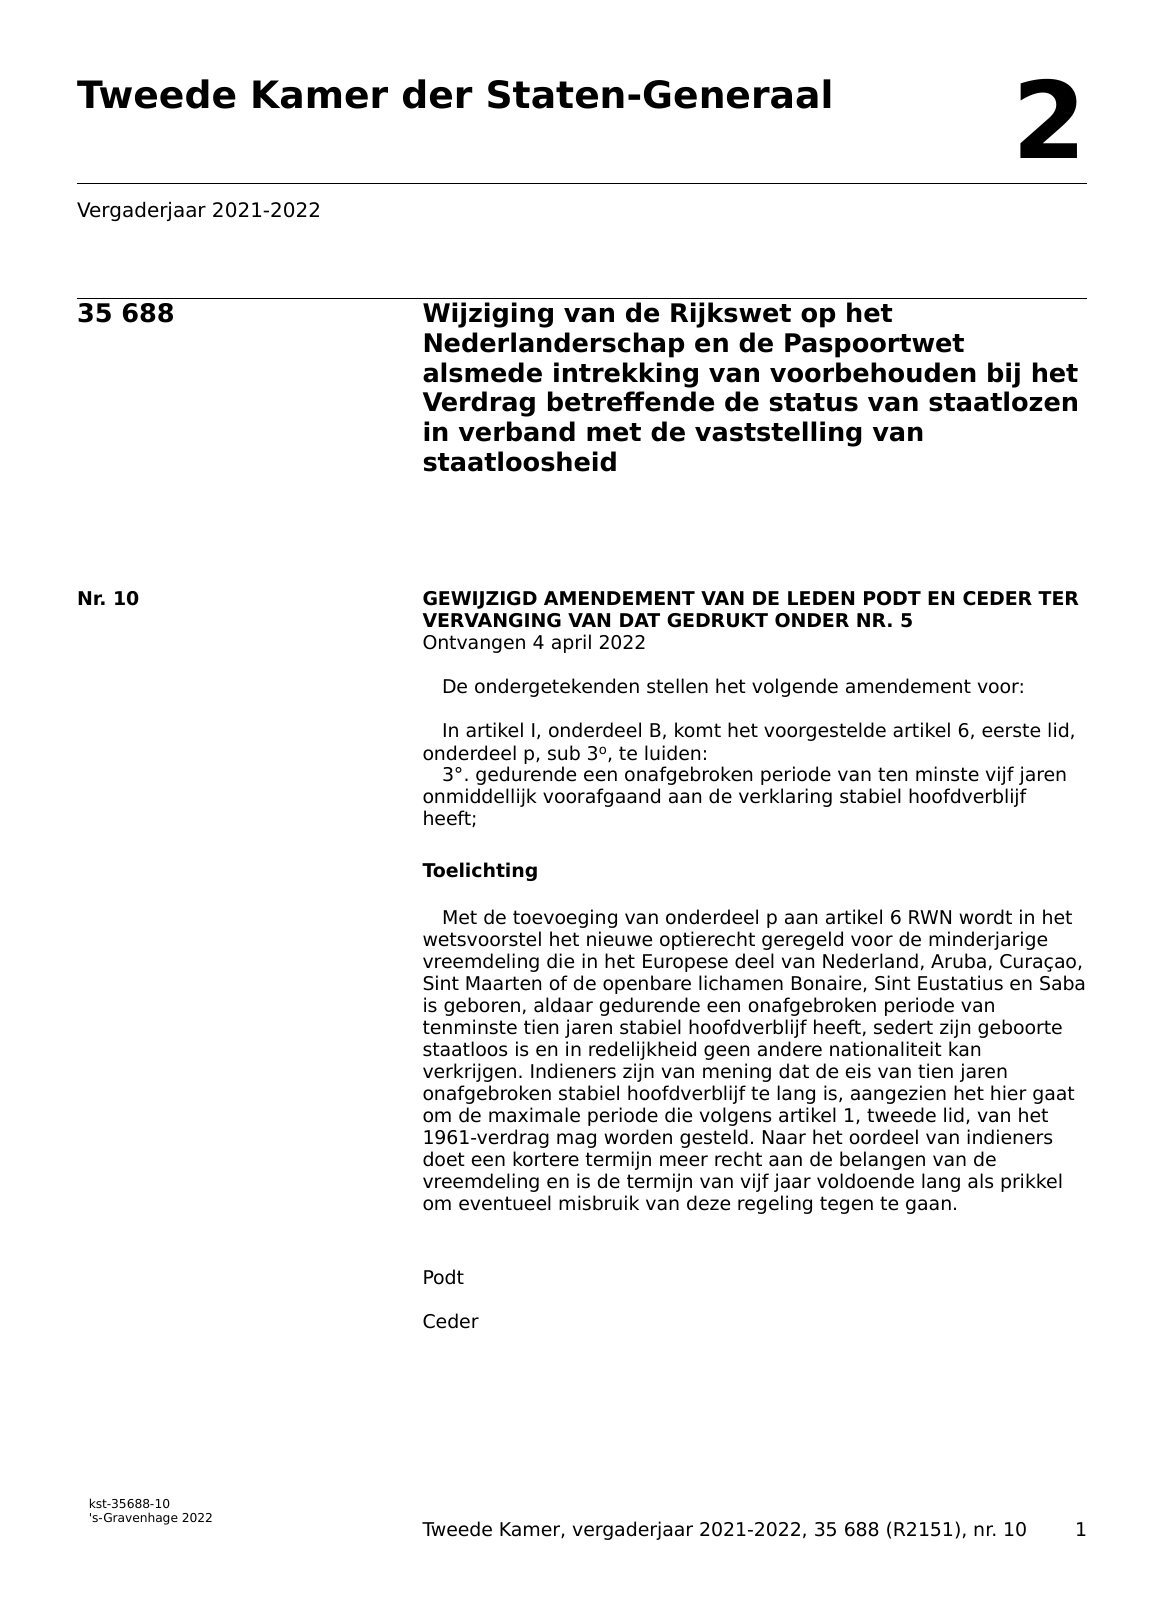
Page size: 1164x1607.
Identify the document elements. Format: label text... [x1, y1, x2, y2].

text 's-Gravenhage 2022 [88, 1511, 323, 1525]
subtitle Toelichting [422, 860, 1087, 882]
text Podt Ceder [422, 1245, 1087, 1333]
text Ontvangen 4 april 2022 [422, 632, 1087, 654]
table_header Tweede Kamer der Staten-Generaal [77, 59, 886, 183]
text In artikel I, onderdeel B, komt het voorgestelde artikel 6, eerste lid, onderdeel p, sub 3o, te luiden: [422, 720, 1087, 764]
subtitle 35 688 Wijziging van de Rijkswet op het Nederlanderschap en de Paspoortwet alsmede intrekking van voorbehouden bij het Verdrag betreffende de status van staatlozen in verband met de vaststelling van staatloosheid [77, 299, 1087, 477]
text Met de toevoeging van onderdeel p aan artikel 6 RWN wordt in het wetsvoorstel het nieuwe optierecht geregeld voor de minderjarige vreemdeling die in het Europese deel van Nederland, Aruba, Curaçao, Sint Maarten of de openbare lichamen Bonaire, Sint Eustatius en Saba is geboren, aldaar gedurende een onafgebroken periode van tenminste tien jaren stabiel hoofdverblijf heeft, sedert zijn geboorte staatloos is en in redelijkheid geen andere nationaliteit kan verkrijgen. Indieners zijn van mening dat de eis van tien jaren onafgebroken stabiel hoofdverblijf te lang is, aangezien het hier gaat om de maximale periode die volgens artikel 1, tweede lid, van het 1961-verdrag mag worden gesteld. Naar het oordeel van indieners doet een kortere termijn meer recht aan de belangen van de vreemdeling en is de termijn van vijf jaar voldoende lang als prikkel om eventueel misbruik van deze regeling tegen te gaan. [422, 907, 1087, 1215]
text kst-35688-10 [88, 1497, 323, 1511]
table_cell Vergaderjaar 2021-2022 [77, 184, 1087, 298]
text 3°. gedurende een onafgebroken periode van ten minste vijf jaren onmiddellijk voorafgaand aan de verklaring stabiel hoofdverblijf heeft; [422, 764, 1087, 830]
subtitle Nr. 10 GEWIJZIGD AMENDEMENT VAN DE LEDEN PODT EN CEDER TER VERVANGING VAN DAT GEDRUKT ONDER NR. 5 [77, 588, 1087, 632]
table_header 2 [886, 59, 1087, 183]
text De ondergetekenden stellen het volgende amendement voor: [422, 676, 1087, 698]
